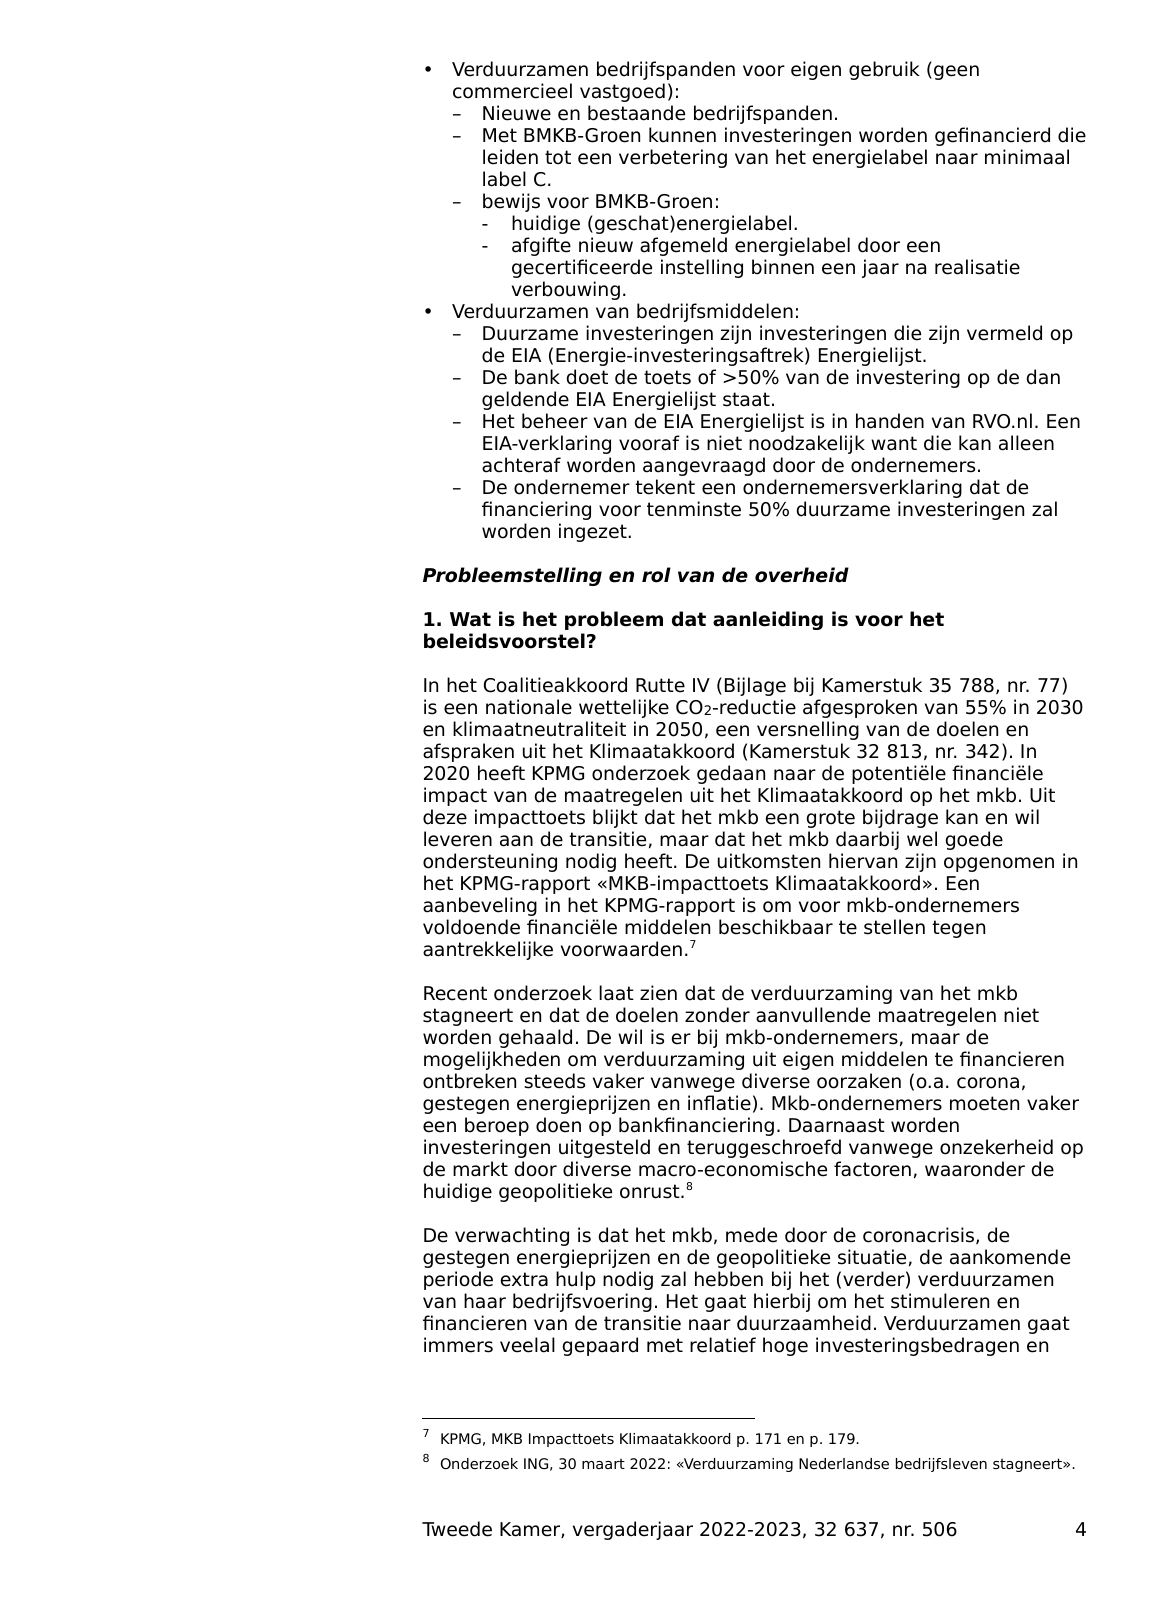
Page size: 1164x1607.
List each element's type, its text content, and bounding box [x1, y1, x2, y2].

subtitle 1. Wat is het probleem dat aanleiding is voor het beleidsvoorstel? [422, 609, 1087, 653]
text – Met BMKB-Groen kunnen investeringen worden gefinancierd die leiden tot een verbetering van het energielabel naar minimaal label C. [452, 125, 1087, 191]
text – Het beheer van de EIA Energielijst is in handen van RVO.nl. Een EIA-verklaring vooraf is niet noodzakelijk want die kan alleen achteraf worden aangevraagd door de ondernemers. [452, 411, 1087, 477]
subtitle Probleemstelling en rol van de overheid [422, 565, 1087, 587]
text - afgifte nieuw afgemeld energielabel door een gecertificeerde instelling binnen een jaar na realisatie verbouwing. [481, 235, 1087, 301]
text De verwachting is dat het mkb, mede door de coronacrisis, de gestegen energieprijzen en de geopolitieke situatie, de aankomende periode extra hulp nodig zal hebben bij het (verder) verduurzamen van haar bedrijfsvoering. Het gaat hierbij om het stimuleren en financieren van de transitie naar duurzaamheid. Verduurzamen gaat immers veelal gepaard met relatief hoge investeringsbedragen en [422, 1225, 1087, 1357]
text Recent onderzoek laat zien dat de verduurzaming van het mkb stagneert en dat de doelen zonder aanvullende maatregelen niet worden gehaald. De wil is er bij mkb-ondernemers, maar de mogelijkheden om verduurzaming uit eigen middelen te financieren ontbreken steeds vaker vanwege diverse oorzaken (o.a. corona, gestegen energieprijzen en inflatie). Mkb-ondernemers moeten vaker een beroep doen op bankfinanciering. Daarnaast worden investeringen uitgesteld en teruggeschroefd vanwege onzekerheid op de markt door diverse macro-economische factoren, waaronder de huidige geopolitieke onrust. [422, 983, 1087, 1203]
text – Nieuwe en bestaande bedrijfspanden. [452, 103, 1087, 125]
text – bewijs voor BMKB-Groen: [452, 191, 1087, 213]
text - huidige (geschat)energielabel. [481, 213, 1087, 235]
text • Verduurzamen van bedrijfsmiddelen: [422, 301, 1087, 323]
text – De ondernemer tekent een ondernemersverklaring dat de financiering voor tenminste 50% duurzame investeringen zal worden ingezet. [452, 477, 1087, 543]
text • Verduurzamen bedrijfspanden voor eigen gebruik (geen commercieel vastgoed): [422, 59, 1087, 103]
text Onderzoek ING, 30 maart 2022: «Verduurzaming Nederlandse bedrijfsleven stagneert». [422, 1452, 1087, 1474]
text KPMG, MKB Impacttoets Klimaatakkoord p. 171 en p. 179. [422, 1427, 1087, 1449]
text In het Coalitieakkoord Rutte IV (Bijlage bij Kamerstuk 35 788, nr. 77) is een nationale wettelijke CO2-reductie afgesproken van 55% in 2030 en klimaatneutraliteit in 2050, een versnelling van de doelen en afspraken uit het Klimaatakkoord (Kamerstuk 32 813, nr. 342). In 2020 heeft KPMG onderzoek gedaan naar de potentiële financiële impact van de maatregelen uit het Klimaatakkoord op het mkb. Uit deze impacttoets blijkt dat het mkb een grote bijdrage kan en wil leveren aan de transitie, maar dat het mkb daarbij wel goede ondersteuning nodig heeft. De uitkomsten hiervan zijn opgenomen in het KPMG-rapport «MKB-impacttoets Klimaatakkoord». Een aanbeveling in het KPMG-rapport is om voor mkb-ondernemers voldoende financiële middelen beschikbaar te stellen tegen aantrekkelijke voorwaarden. [422, 675, 1087, 961]
text – Duurzame investeringen zijn investeringen die zijn vermeld op de EIA (Energie-investeringsaftrek) Energielijst. [452, 323, 1087, 367]
text – De bank doet de toets of >50% van de investering op de dan geldende EIA Energielijst staat. [452, 367, 1087, 411]
